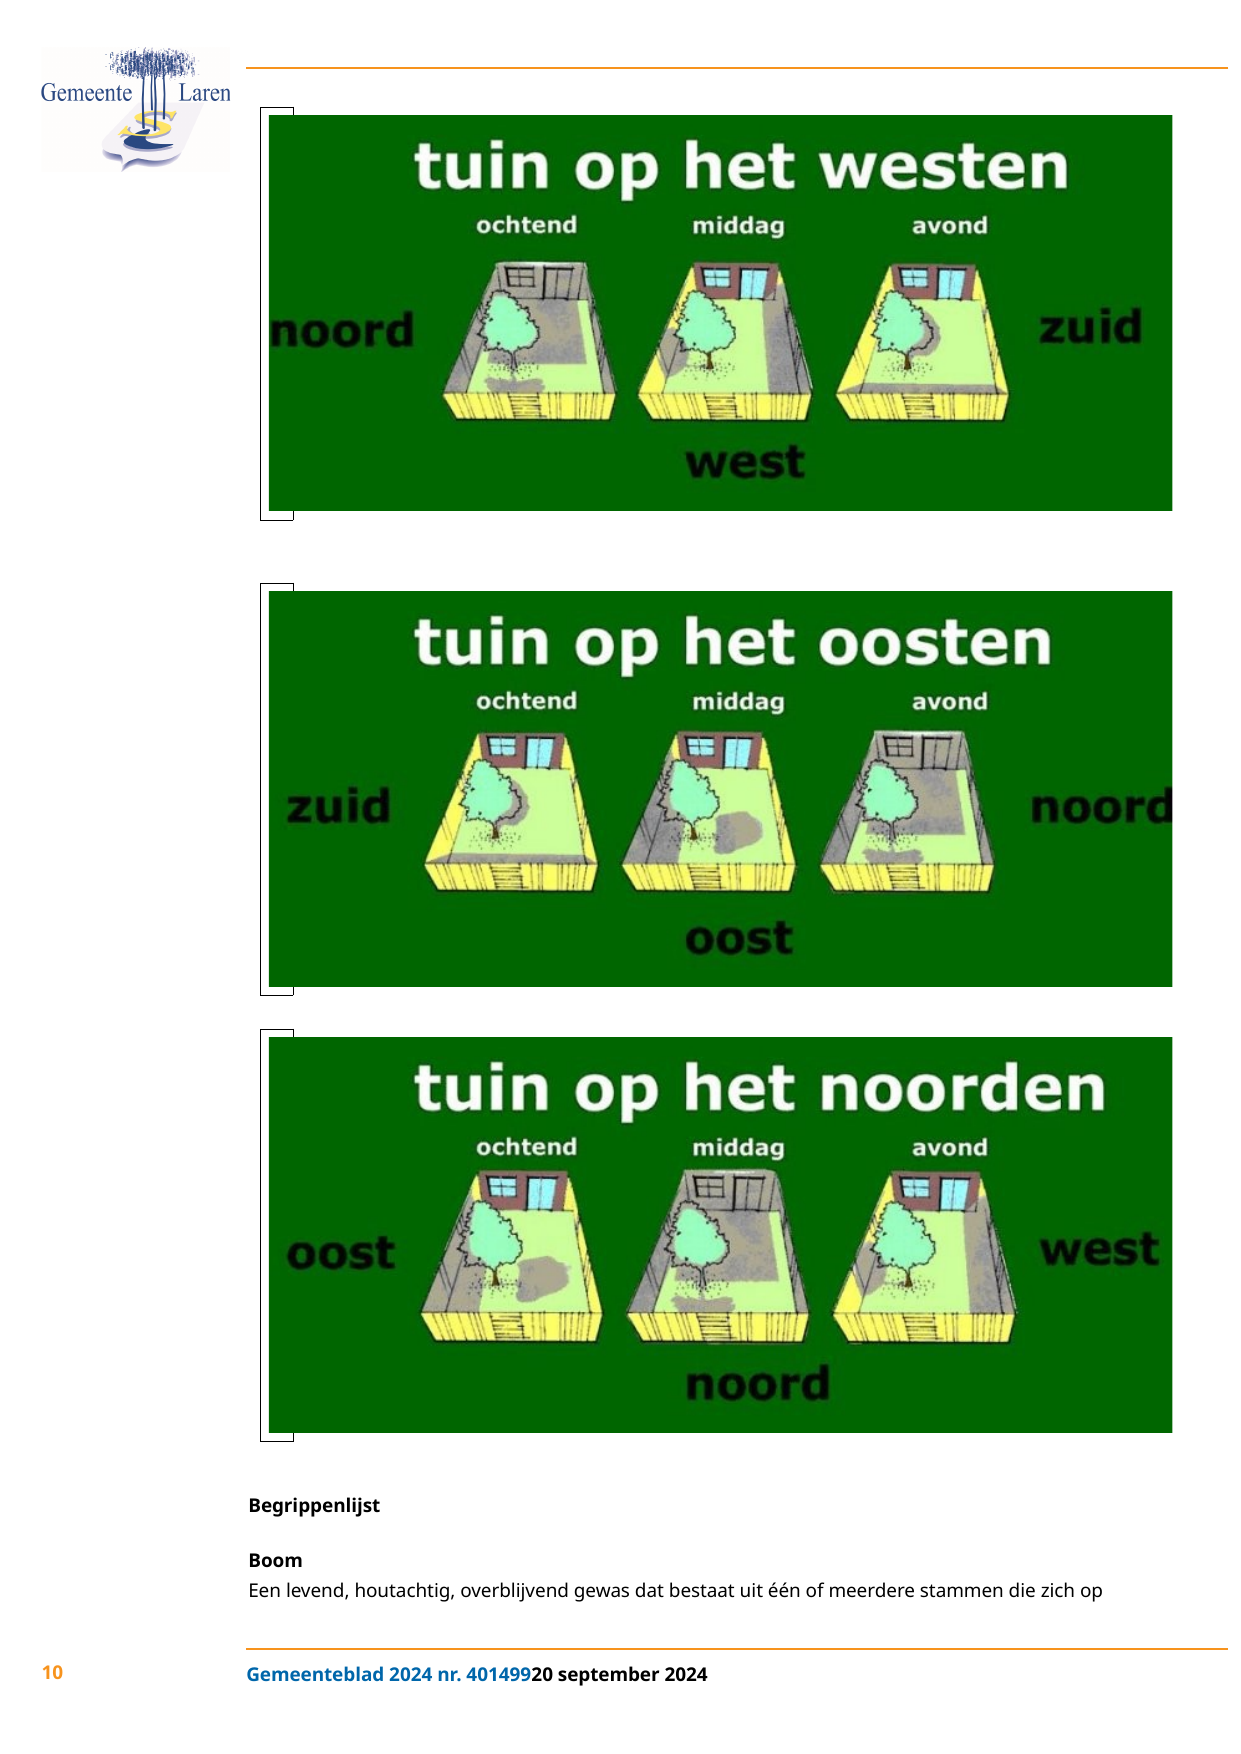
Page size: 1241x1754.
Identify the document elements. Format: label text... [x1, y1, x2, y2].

picture [268, 591, 1173, 987]
picture [268, 1037, 1173, 1433]
text Begrippenlijst [248, 1492, 1152, 1518]
text Boom [248, 1548, 1152, 1573]
text Een levend, houtachtig, overblijvend gewas dat bestaat uit één of meerdere stammen die zich op [248, 1577, 1152, 1603]
picture [41, 47, 231, 172]
picture [268, 115, 1173, 511]
